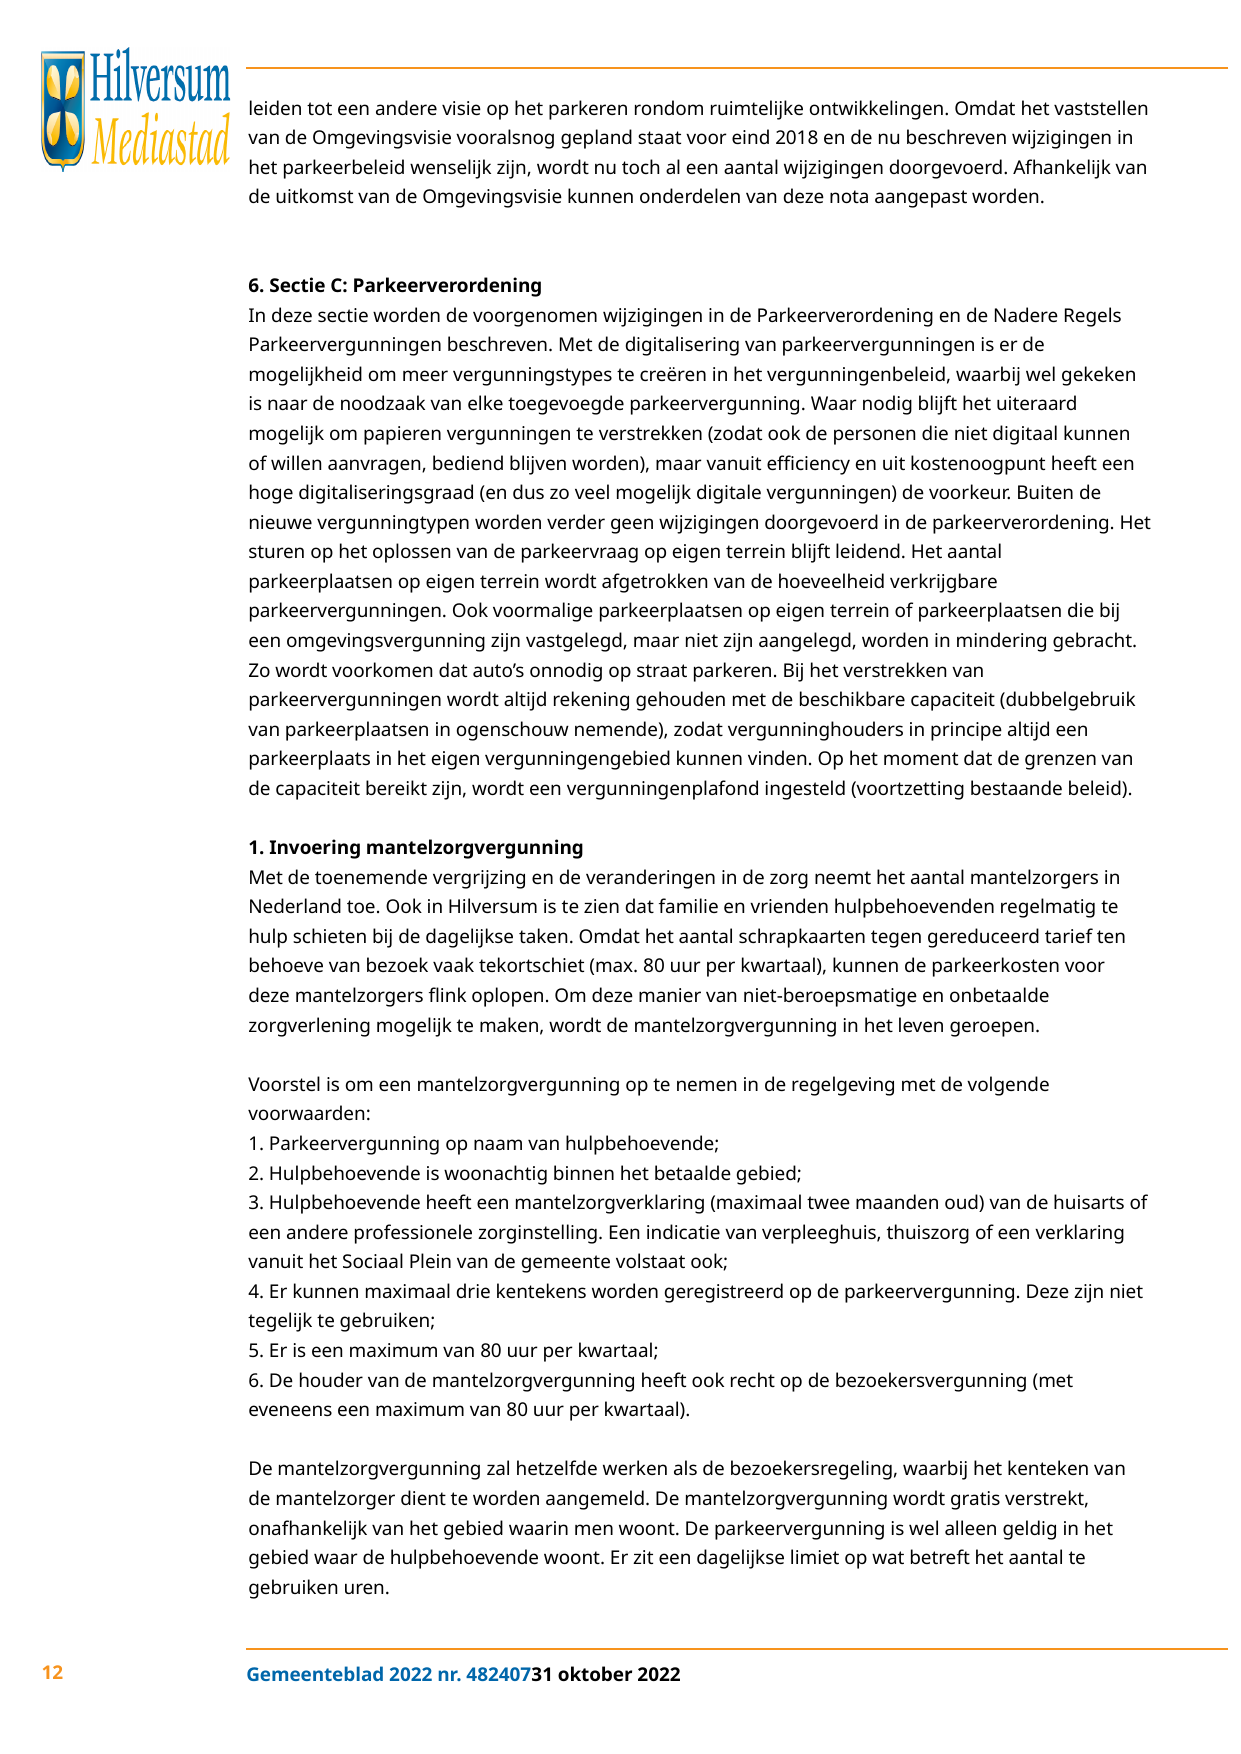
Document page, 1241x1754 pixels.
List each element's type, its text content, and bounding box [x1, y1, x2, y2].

text In deze sectie worden de voorgenomen wijzigingen in de Parkeerverordening en de Nadere Regels Parkeervergunningen beschreven. Met de digitalisering van parkeervergunningen is er de mogelijkheid om meer vergunningstypes te creëren in het vergunningenbeleid, waarbij wel gekeken is naar de noodzaak van elke toegevoegde parkeervergunning. Waar nodig blijft het uiteraard mogelijk om papieren vergunningen te verstrekken (zodat ook de personen die niet digitaal kunnen of willen aanvragen, bediend blijven worden), maar vanuit efficiency en uit kostenoogpunt heeft een hoge digitaliseringsgraad (en dus zo veel mogelijk digitale vergunningen) de voorkeur. Buiten de nieuwe vergunningtypen worden verder geen wijzigingen doorgevoerd in de parkeerverordening. Het sturen op het oplossen van de parkeervraag op eigen terrein blijft leidend. Het aantal parkeerplaatsen op eigen terrein wordt afgetrokken van de hoeveelheid verkrijgbare parkeervergunningen. Ook voormalige parkeerplaatsen op eigen terrein of parkeerplaatsen die bij een omgevingsvergunning zijn vastgelegd, maar niet zijn aangelegd, worden in mindering gebracht. Zo wordt voorkomen dat auto’s onnodig op straat parkeren. Bij het verstrekken van parkeervergunningen wordt altijd rekening gehouden met de beschikbare capaciteit (dubbelgebruik van parkeerplaatsen in ogenschouw nemende), zodat vergunninghouders in principe altijd een parkeerplaats in het eigen vergunningengebied kunnen vinden. Op het moment dat de grenzen van de capaciteit bereikt zijn, wordt een vergunningenplafond ingesteld (voortzetting bestaande beleid). [248, 302, 1152, 801]
picture [41, 47, 231, 172]
text Voorstel is om een mantelzorgvergunning op te nemen in de regelgeving met de volgende voorwaarden: [248, 1071, 1152, 1126]
text 1. Parkeervergunning op naam van hulpbehoevende; [248, 1130, 1152, 1156]
text Met de toenemende vergrijzing en de veranderingen in de zorg neemt het aantal mantelzorgers in Nederland toe. Ook in Hilversum is te zien dat familie en vrienden hulpbehoevenden regelmatig te hulp schieten bij de dagelijkse taken. Omdat het aantal schrapkaarten tegen gereduceerd tarief ten behoeve van bezoek vaak tekortschiet (max. 80 uur per kwartaal), kunnen de parkeerkosten voor deze mantelzorgers flink oplopen. Om deze manier van niet-beroepsmatige en onbetaalde zorgverlening mogelijk te maken, wordt de mantelzorgvergunning in het leven geroepen. [248, 864, 1152, 1038]
text 1. Invoering mantelzorgvergunning [248, 834, 1152, 860]
text De mantelzorgvergunning zal hetzelfde werken als de bezoekersregeling, waarbij het kenteken van de mantelzorger dient te worden aangemeld. De mantelzorgvergunning wordt gratis verstrekt, onafhankelijk van het gebied waarin men woont. De parkeervergunning is wel alleen geldig in het gebied waar de hulpbehoevende woont. Er zit een dagelijkse limiet op wat betreft het aantal te gebruiken uren. [248, 1456, 1152, 1600]
text 5. Er is een maximum van 80 uur per kwartaal; [248, 1337, 1152, 1363]
text 6. De houder van de mantelzorgvergunning heeft ook recht op de bezoekersvergunning (met eveneens een maximum van 80 uur per kwartaal). [248, 1367, 1152, 1422]
text 4. Er kunnen maximaal drie kentekens worden geregistreerd op de parkeervergunning. Deze zijn niet tegelijk te gebruiken; [248, 1278, 1152, 1333]
text leiden tot een andere visie op het parkeren rondom ruimtelijke ontwikkelingen. Omdat het vaststellen van de Omgevingsvisie vooralsnog gepland staat voor eind 2018 en de nu beschreven wijzigingen in het parkeerbeleid wenselijk zijn, wordt nu toch al een aantal wijzigingen doorgevoerd. Afhankelijk van de uitkomst van de Omgevingsvisie kunnen onderdelen van deze nota aangepast worden. [248, 95, 1152, 209]
text 2. Hulpbehoevende is woonachtig binnen het betaalde gebied; [248, 1160, 1152, 1186]
text 6. Sectie C: Parkeerverordening [248, 272, 1152, 298]
text 3. Hulpbehoevende heeft een mantelzorgverklaring (maximaal twee maanden oud) van de huisarts of een andere professionele zorginstelling. Een indicatie van verpleeghuis, thuiszorg of een verklaring vanuit het Sociaal Plein van de gemeente volstaat ook; [248, 1189, 1152, 1274]
